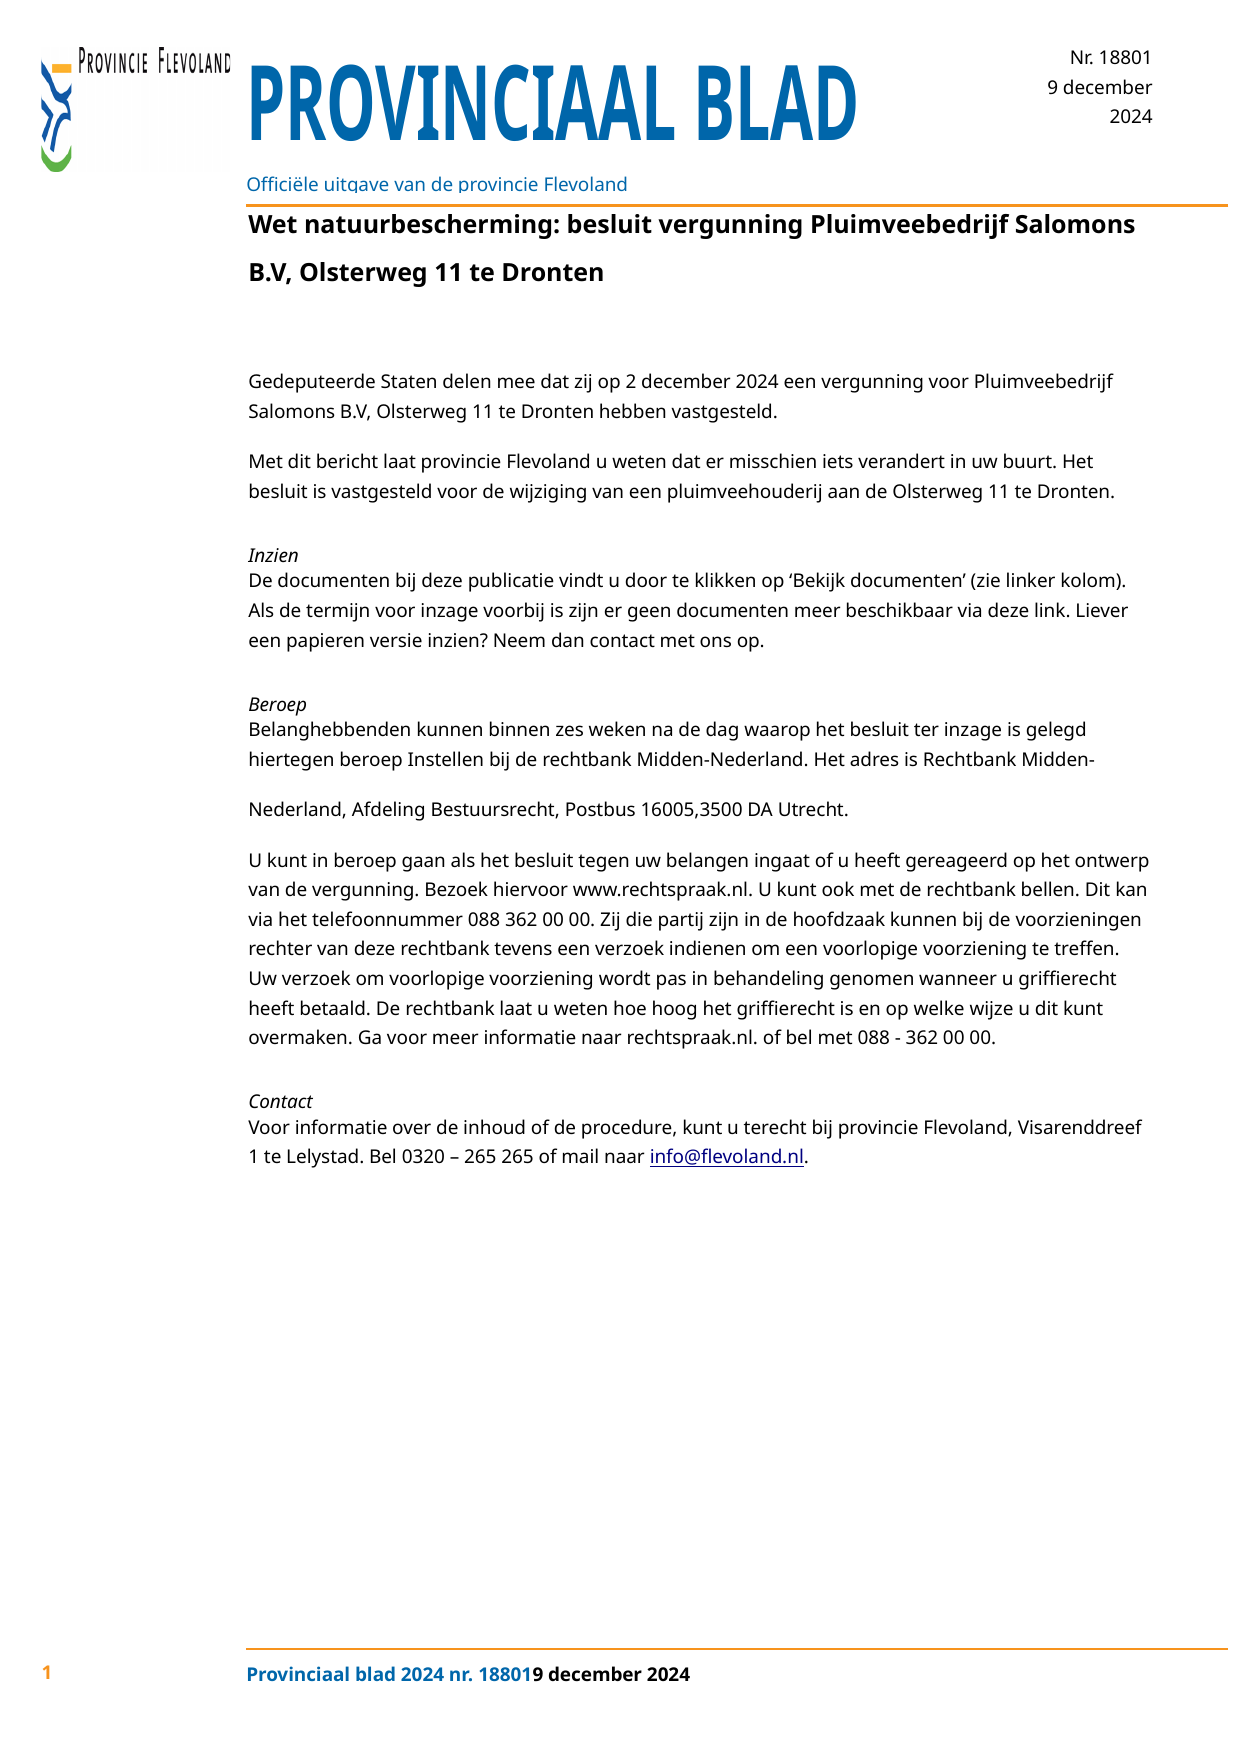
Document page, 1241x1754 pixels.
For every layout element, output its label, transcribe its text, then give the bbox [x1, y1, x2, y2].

text Contact [248, 1088, 1152, 1114]
text Voor informatie over de inhoud of de procedure, kunt u terecht bij provincie Flevoland, Visarenddreef 1 te Lelystad. Bel 0320 – 265 265 of mail naar info@flevoland.nl. [248, 1114, 1152, 1169]
text Inzien [248, 542, 1152, 568]
text Wet natuurbescherming: besluit vergunning Pluimveebedrijf Salomons B.V, Olsterweg 11 te Dronten [248, 207, 1152, 288]
text Beroep [248, 691, 1152, 716]
text Nederland, Afdeling Bestuursrecht, Postbus 16005,3500 DA Utrecht. [248, 796, 1152, 822]
picture [41, 47, 231, 172]
text De documenten bij deze publicatie vindt u door te klikken op ‘Bekijk documenten’ (zie linker kolom). Als de termijn voor inzage voorbij is zijn er geen documenten meer beschikbaar via deze link. Liever een papieren versie inzien? Neem dan contact met ons op. [248, 568, 1152, 652]
text Gedeputeerde Staten delen mee dat zij op 2 december 2024 een vergunning voor Pluimveebedrijf Salomons B.V, Olsterweg 11 te Dronten hebben vastgesteld. [248, 368, 1152, 424]
text Belanghebbenden kunnen binnen zes weken na de dag waarop het besluit ter inzage is gelegd hiertegen beroep Instellen bij de rechtbank Midden-Nederland. Het adres is Rechtbank Midden- [248, 716, 1152, 772]
text Met dit bericht laat provincie Flevoland u weten dat er misschien iets verandert in uw buurt. Het besluit is vastgesteld voor de wijziging van een pluimveehouderij aan de Olsterweg 11 te Dronten. [248, 448, 1152, 504]
text U kunt in beroep gaan als het besluit tegen uw belangen ingaat of u heeft gereageerd op het ontwerp van de vergunning. Bezoek hiervoor www.rechtspraak.nl. U kunt ook met de rechtbank bellen. Dit kan via het telefoonnummer 088 362 00 00. Zij die partij zijn in de hoofdzaak kunnen bij de voorzieningen rechter van deze rechtbank tevens een verzoek indienen om een voorlopige voorziening te treffen. Uw verzoek om voorlopige voorziening wordt pas in behandeling genomen wanneer u griffierecht heeft betaald. De rechtbank laat u weten hoe hoog het griffierecht is en op welke wijze u dit kunt overmaken. Ga voor meer informatie naar rechtspraak.nl. of bel met 088 - 362 00 00. [248, 847, 1152, 1050]
